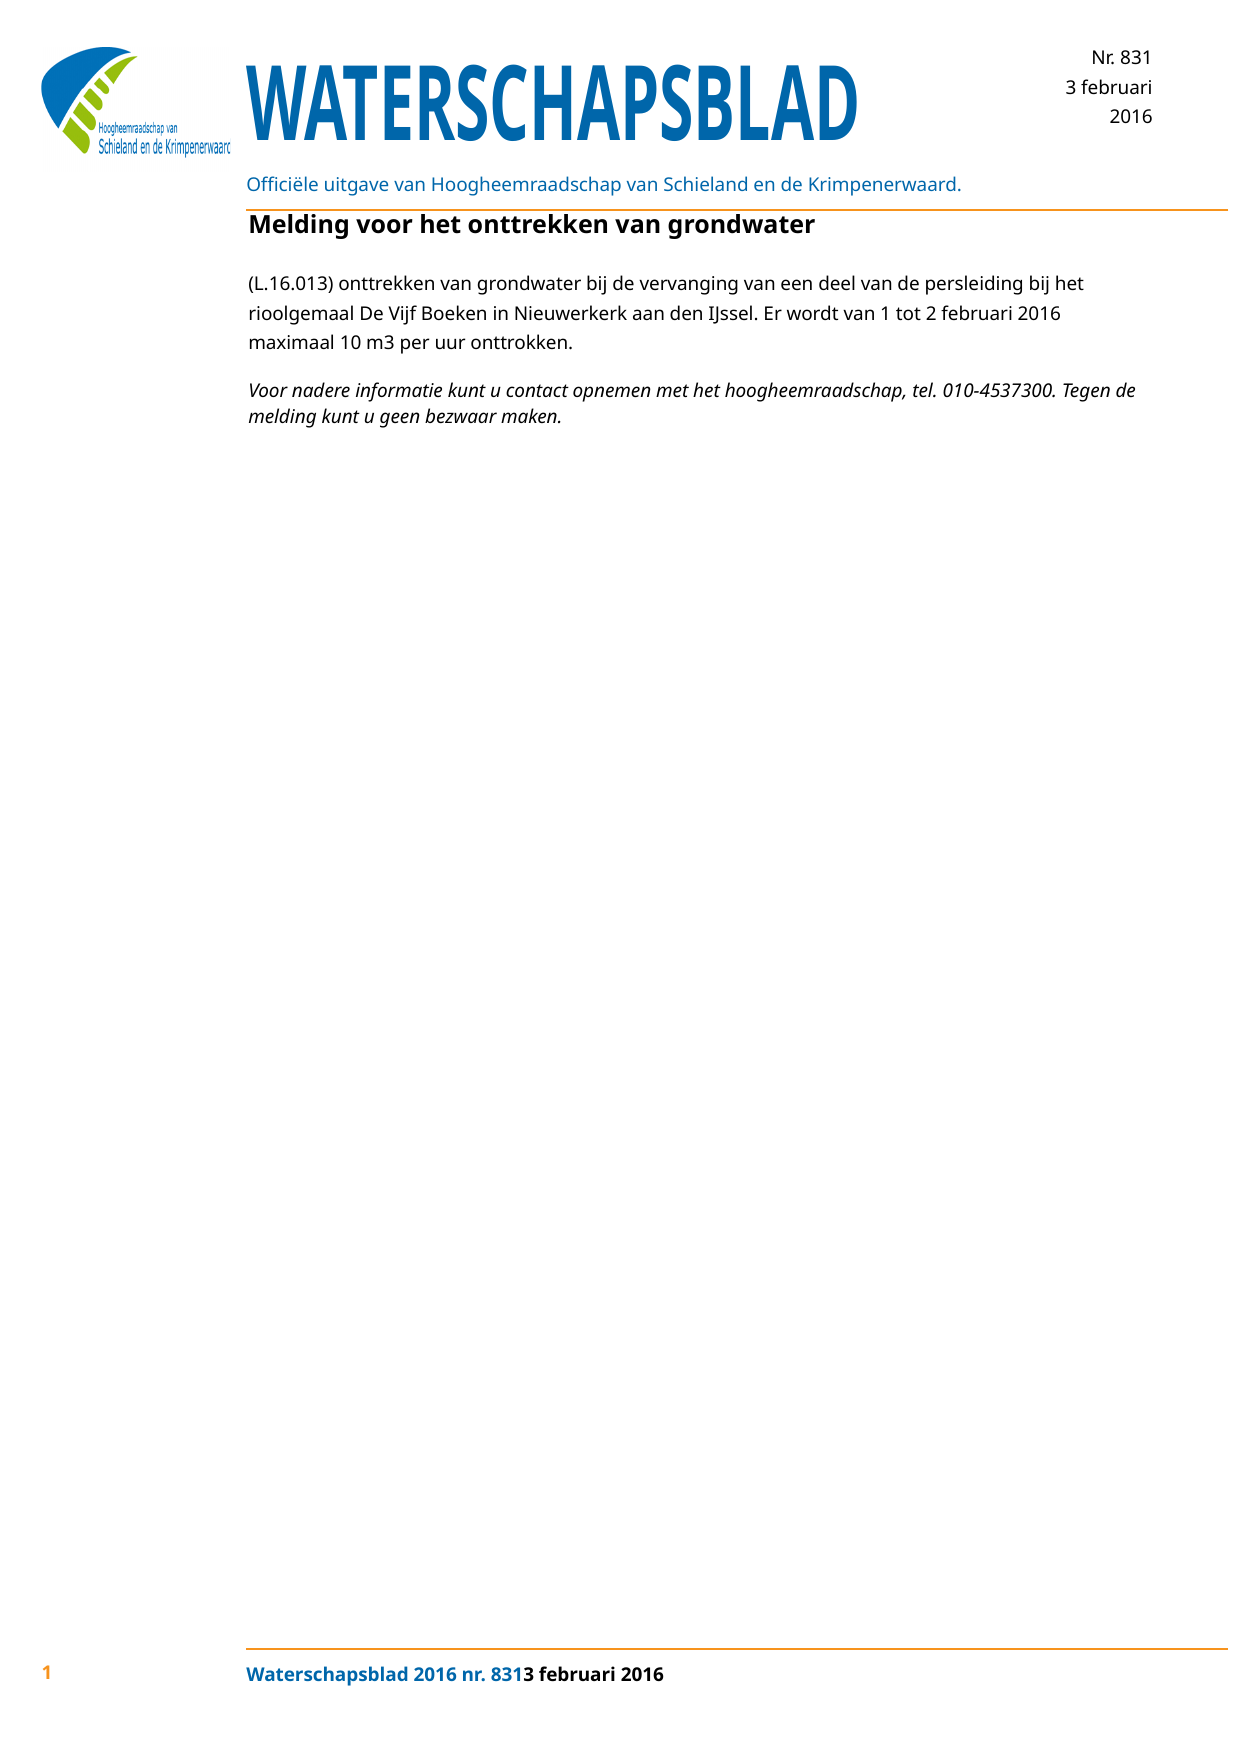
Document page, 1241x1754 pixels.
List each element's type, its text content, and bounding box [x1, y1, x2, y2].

text Voor nadere informatie kunt u contact opnemen met het hoogheemraadschap, tel. 010-4537300. Tegen de melding kunt u geen bezwaar maken. [248, 377, 1152, 429]
text Melding voor het onttrekken van grondwater [248, 211, 1152, 241]
text (L.16.013) onttrekken van grondwater bij de vervanging van een deel van de persleiding bij het rioolgemaal De Vijf Boeken in Nieuwerkerk aan den IJssel. Er wordt van 1 tot 2 februari 2016 maximaal 10 m3 per uur onttrokken. [248, 270, 1152, 355]
picture [41, 47, 231, 172]
